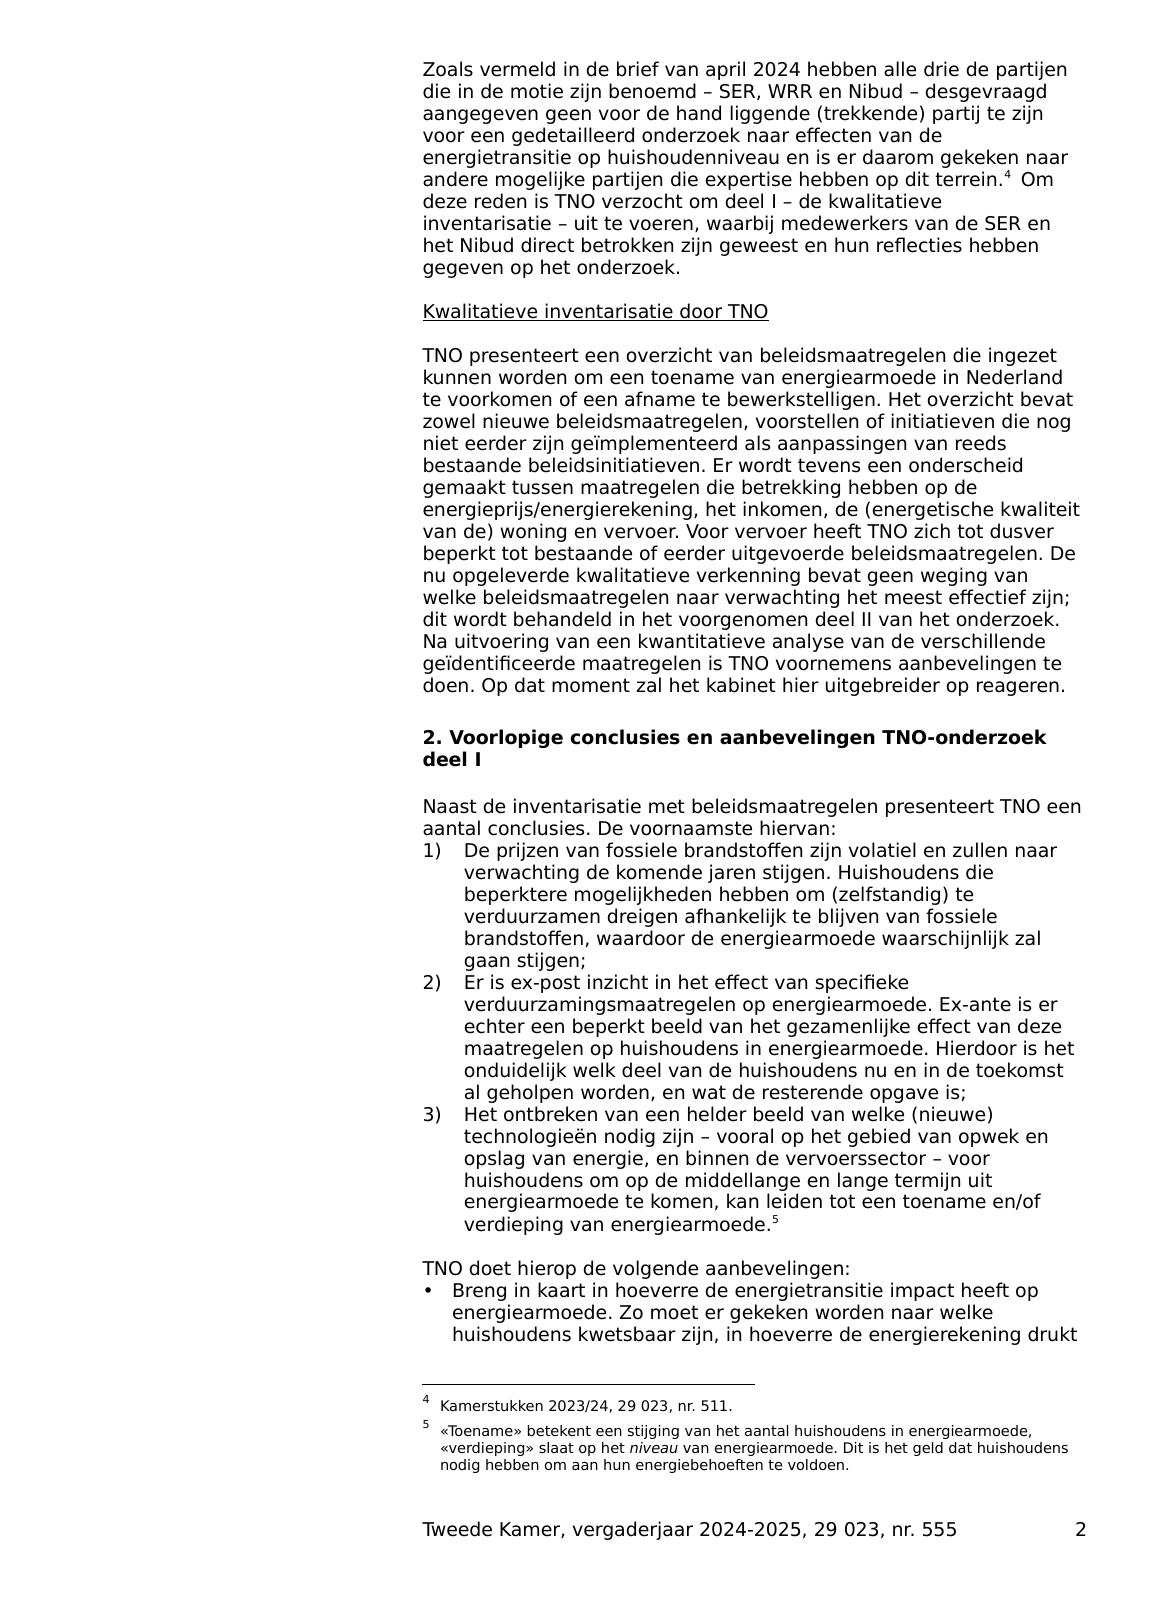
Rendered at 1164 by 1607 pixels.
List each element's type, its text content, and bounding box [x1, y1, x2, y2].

subtitle Kwalitatieve inventarisatie door TNO [422, 301, 1087, 323]
text 1) De prijzen van fossiele brandstoffen zijn volatiel en zullen naar verwachting de komende jaren stijgen. Huishoudens die beperktere mogelijkheden hebben om (zelfstandig) te verduurzamen dreigen afhankelijk te blijven van fossiele brandstoffen, waardoor de energiearmoede waarschijnlijk zal gaan stijgen; [422, 840, 1087, 972]
text 2) Er is ex-post inzicht in het effect van specifieke verduurzamingsmaatregelen op energiearmoede. Ex-ante is er echter een beperkt beeld van het gezamenlijke effect van deze maatregelen op huishoudens in energiearmoede. Hierdoor is het onduidelijk welk deel van de huishoudens nu en in de toekomst al geholpen worden, en wat de resterende opgave is; [422, 972, 1087, 1103]
text • Breng in kaart in hoeverre de energietransitie impact heeft op energiearmoede. Zo moet er gekeken worden naar welke huishoudens kwetsbaar zijn, in hoeverre de energierekening drukt [422, 1279, 1087, 1346]
text Naast de inventarisatie met beleidsmaatregelen presenteert TNO een aantal conclusies. De voornaamste hiervan: [422, 796, 1087, 840]
text Kamerstukken 2023/24, 29 023, nr. 511. [422, 1393, 1087, 1416]
text «Toename» betekent een stijging van het aantal huishoudens in energiearmoede, «verdieping» slaat op het niveau van energiearmoede. Dit is het geld dat huishoudens nodig hebben om aan hun energiebehoeften te voldoen. [422, 1418, 1087, 1474]
text 3) Het ontbreken van een helder beeld van welke (nieuwe) technologieën nodig zijn – vooral op het gebied van opwek en opslag van energie, en binnen de vervoerssector – voor huishoudens om op de middellange en lange termijn uit energiearmoede te komen, kan leiden tot een toename en/of verdieping van energiearmoede. [422, 1103, 1087, 1235]
text TNO doet hierop de volgende aanbevelingen: [422, 1258, 1087, 1279]
text TNO presenteert een overzicht van beleidsmaatregelen die ingezet kunnen worden om een toename van energiearmoede in Nederland te voorkomen of een afname te bewerkstelligen. Het overzicht bevat zowel nieuwe beleidsmaatregelen, voorstellen of initiatieven die nog niet eerder zijn geïmplementeerd als aanpassingen van reeds bestaande beleidsinitiatieven. Er wordt tevens een onderscheid gemaakt tussen maatregelen die betrekking hebben op de energieprijs/energierekening, het inkomen, de (energetische kwaliteit van de) woning en vervoer. Voor vervoer heeft TNO zich tot dusver beperkt tot bestaande of eerder uitgevoerde beleidsmaatregelen. De nu opgeleverde kwalitatieve verkenning bevat geen weging van welke beleidsmaatregelen naar verwachting het meest effectief zijn; dit wordt behandeld in het voorgenomen deel II van het onderzoek. Na uitvoering van een kwantitatieve analyse van de verschillende geïdentificeerde maatregelen is TNO voornemens aanbevelingen te doen. Op dat moment zal het kabinet hier uitgebreider op reageren. [422, 345, 1087, 697]
text Zoals vermeld in de brief van april 2024 hebben alle drie de partijen die in de motie zijn benoemd – SER, WRR en Nibud – desgevraagd aangegeven geen voor de hand liggende (trekkende) partij te zijn voor een gedetailleerd onderzoek naar effecten van de energietransitie op huishoudenniveau en is er daarom gekeken naar andere mogelijke partijen die expertise hebben op dit terrein. Om deze reden is TNO verzocht om deel I – de kwalitatieve inventarisatie – uit te voeren, waarbij medewerkers van de SER en het Nibud direct betrokken zijn geweest en hun reflecties hebben gegeven op het onderzoek. [422, 59, 1087, 279]
subtitle 2. Voorlopige conclusies en aanbevelingen TNO-onderzoek deel I [422, 727, 1087, 771]
